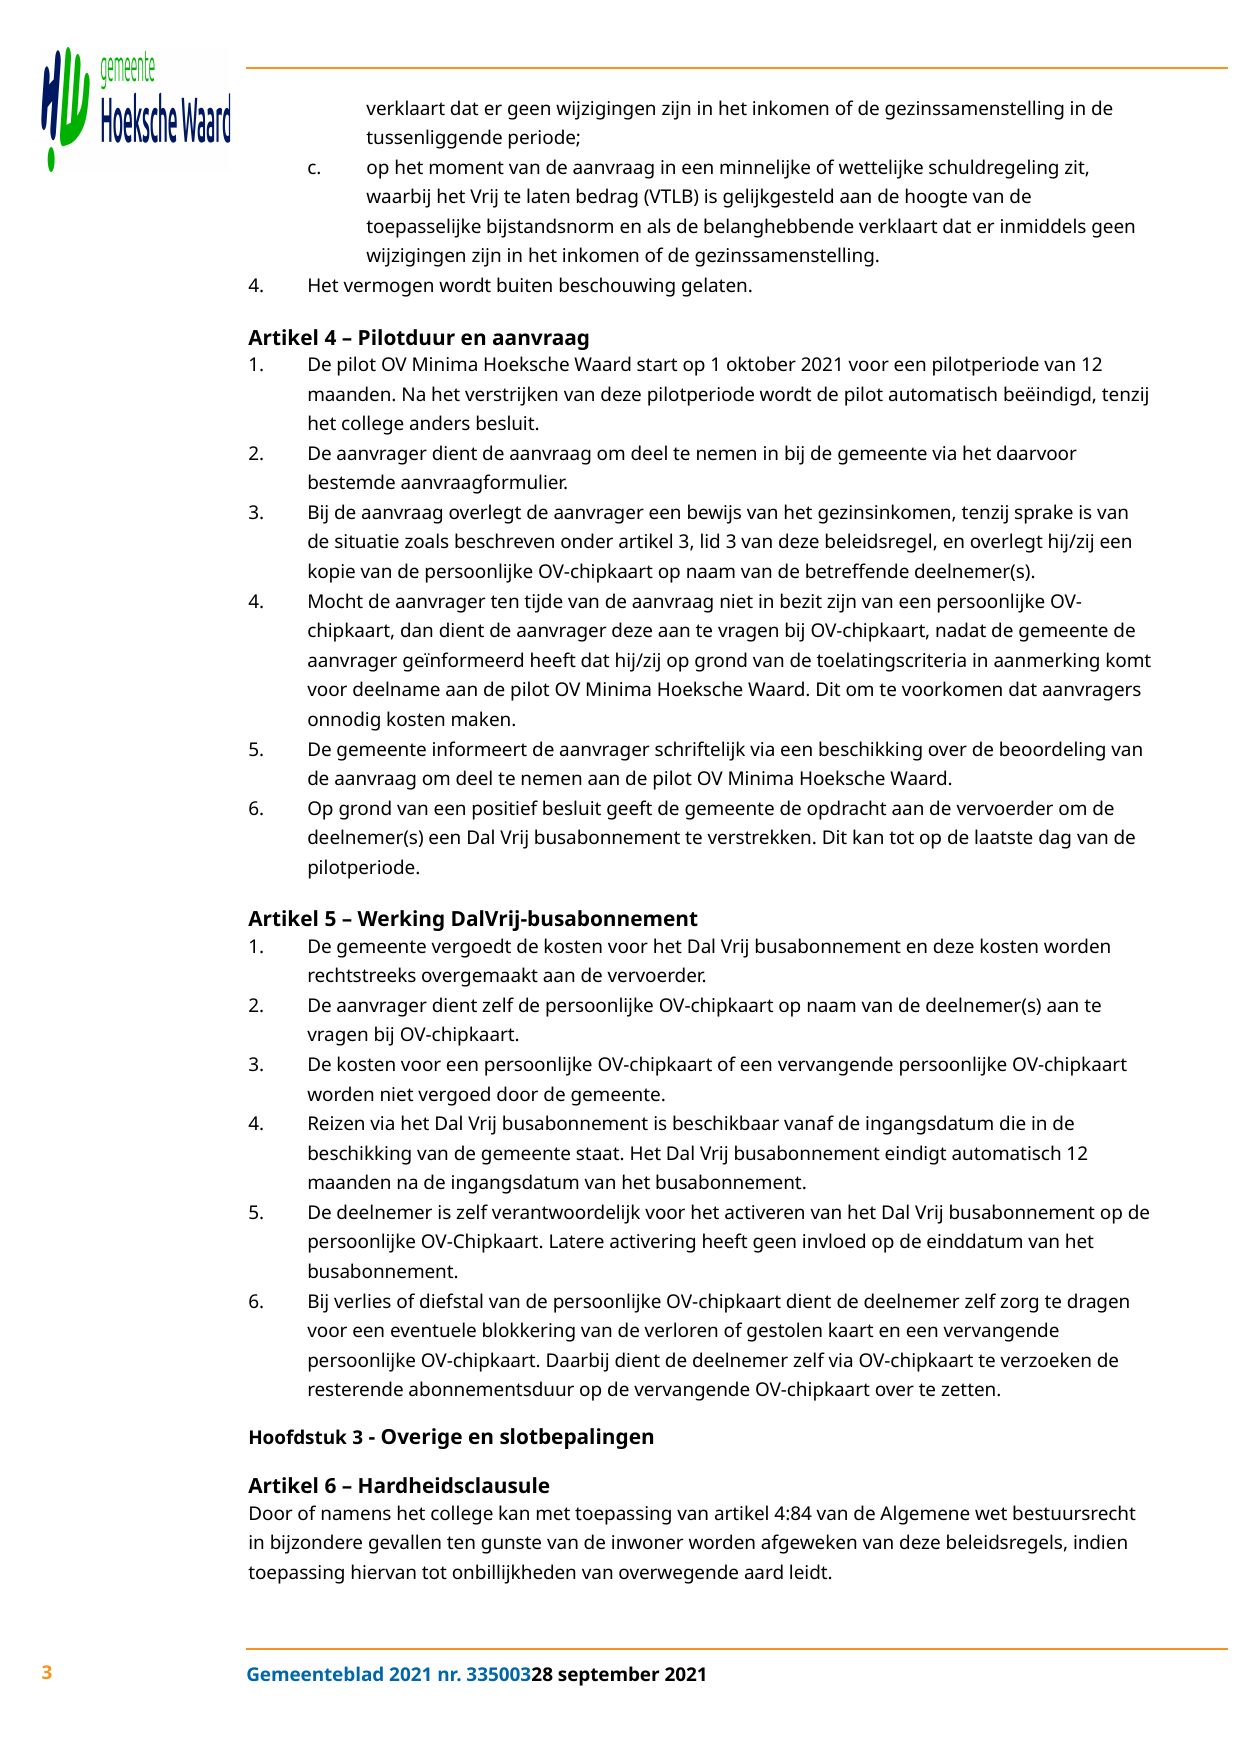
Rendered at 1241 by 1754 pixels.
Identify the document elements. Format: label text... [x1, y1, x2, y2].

list De aanvrager dient de aanvraag om deel te nemen in bij de gemeente via het daarvoor bestemde aanvraagformulier. [248, 440, 1152, 495]
text Hoofdstuk 3 - Overige en slotbepalingen [248, 1422, 1152, 1451]
list De aanvrager dient zelf de persoonlijke OV-chipkaart op naam van de deelnemer(s) aan te vragen bij OV-chipkaart. [248, 992, 1152, 1047]
list De gemeente informeert de aanvrager schriftelijk via een beschikking over de beoordeling van de aanvraag om deel te nemen aan de pilot OV Minima Hoeksche Waard. [248, 736, 1152, 791]
list De kosten voor een persoonlijke OV-chipkaart of een vervangende persoonlijke OV-chipkaart worden niet vergoed door de gemeente. [248, 1051, 1152, 1107]
text Door of namens het college kan met toepassing van artikel 4:84 van de Algemene wet bestuursrecht in bijzondere gevallen ten gunste van de inwoner worden afgeweken van deze beleidsregels, indien toepassing hiervan tot onbillijkheden van overwegende aard leidt. [248, 1500, 1152, 1585]
picture [41, 47, 231, 172]
list De deelnemer is zelf verantwoordelijk voor het activeren van het Dal Vrij busabonnement op de persoonlijke OV-Chipkaart. Latere activering heeft geen invloed op de einddatum van het busabonnement. [248, 1199, 1152, 1284]
list op het moment van de aanvraag in een minnelijke of wettelijke schuldregeling zit, waarbij het Vrij te laten bedrag (VTLB) is gelijkgesteld aan de hoogte van de toepasselijke bijstandsnorm en als de belanghebbende verklaart dat er inmiddels geen wijzigingen zijn in het inkomen of de gezinssamenstelling. [307, 154, 1152, 268]
list De pilot OV Minima Hoeksche Waard start op 1 oktober 2021 voor een pilotperiode van 12 maanden. Na het verstrijken van deze pilotperiode wordt de pilot automatisch beëindigd, tenzij het college anders besluit. [248, 351, 1152, 436]
list Bij de aanvraag overlegt de aanvrager een bewijs van het gezinsinkomen, tenzij sprake is van de situatie zoals beschreven onder artikel 3, lid 3 van deze beleidsregel, en overlegt hij/zij een kopie van de persoonlijke OV-chipkaart op naam van de betreffende deelnemer(s). [248, 499, 1152, 584]
list Bij verlies of diefstal van de persoonlijke OV-chipkaart dient de deelnemer zelf zorg te dragen voor een eventuele blokkering van de verloren of gestolen kaart en een vervangende persoonlijke OV-chipkaart. Daarbij dient de deelnemer zelf via OV-chipkaart te verzoeken de resterende abonnementsduur op de vervangende OV-chipkaart over te zetten. [248, 1288, 1152, 1402]
list Mocht de aanvrager ten tijde van de aanvraag niet in bezit zijn van een persoonlijke OV-chipkaart, dan dient de aanvrager deze aan te vragen bij OV-chipkaart, nadat de gemeente de aanvrager geïnformeerd heeft dat hij/zij op grond van de toelatingscriteria in aanmerking komt voor deelname aan de pilot OV Minima Hoeksche Waard. Dit om te voorkomen dat aanvragers onnodig kosten maken. [248, 588, 1152, 732]
list Op grond van een positief besluit geeft de gemeente de opdracht aan de vervoerder om de deelnemer(s) een Dal Vrij busabonnement te verstrekken. Dit kan tot op de laatste dag van de pilotperiode. [248, 795, 1152, 880]
list De gemeente vergoedt de kosten voor het Dal Vrij busabonnement en deze kosten worden rechtstreeks overgemaakt aan de vervoerder. [248, 933, 1152, 988]
list Het vermogen wordt buiten beschouwing gelaten. [248, 272, 1152, 298]
list verklaart dat er geen wijzigingen zijn in het inkomen of de gezinssamenstelling in de tussenliggende periode; [307, 95, 1152, 150]
text Artikel 4 – Pilotduur en aanvraag [248, 323, 1152, 351]
list Reizen via het Dal Vrij busabonnement is beschikbaar vanaf de ingangsdatum die in de beschikking van de gemeente staat. Het Dal Vrij busabonnement eindigt automatisch 12 maanden na de ingangsdatum van het busabonnement. [248, 1110, 1152, 1195]
text Artikel 6 – Hardheidsclausule [248, 1472, 1152, 1500]
text Artikel 5 – Werking DalVrij-busabonnement [248, 904, 1152, 933]
